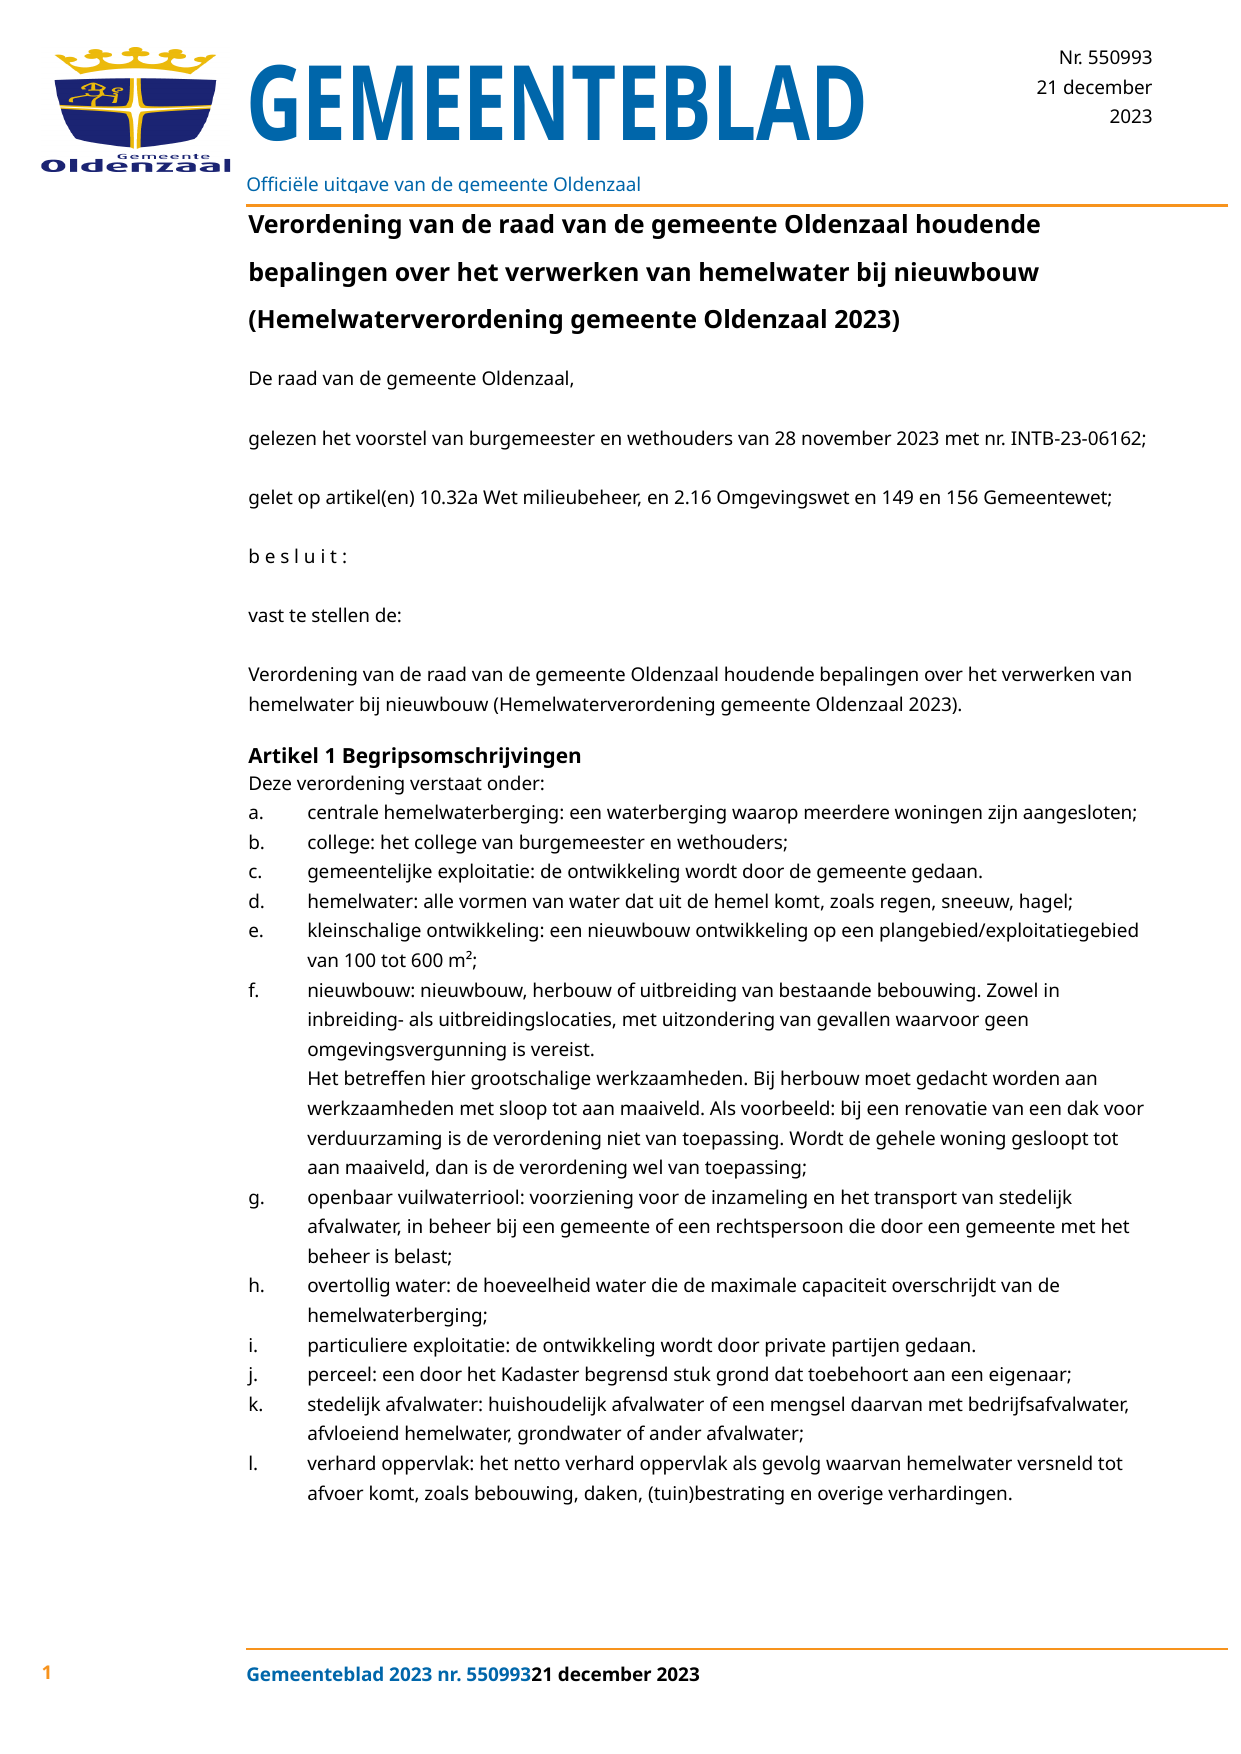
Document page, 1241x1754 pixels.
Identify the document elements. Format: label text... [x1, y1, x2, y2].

list college: het college van burgemeester en wethouders; [248, 829, 1152, 855]
list hemelwater: alle vormen van water dat uit de hemel komt, zoals regen, sneeuw, hagel; [248, 888, 1152, 914]
list Het betreffen hier grootschalige werkzaamheden. Bij herbouw moet gedacht worden aan werkzaamheden met sloop tot aan maaiveld. Als voorbeeld: bij een renovatie van een dak voor verduurzaming is de verordening niet van toepassing. Wordt de gehele woning gesloopt tot aan maaiveld, dan is de verordening wel van toepassing; [248, 1066, 1152, 1180]
text Verordening van de raad van de gemeente Oldenzaal houdende bepalingen over het verwerken van hemelwater bij nieuwbouw (Hemelwaterverordening gemeente Oldenzaal 2023). [248, 661, 1152, 717]
text gelezen het voorstel van burgemeester en wethouders van 28 november 2023 met nr. INTB-23-06162; [248, 425, 1152, 450]
list particuliere exploitatie: de ontwikkeling wordt door private partijen gedaan. [248, 1332, 1152, 1358]
text vast te stellen de: [248, 602, 1152, 628]
text De raad van de gemeente Oldenzaal, [248, 366, 1152, 391]
list nieuwbouw: nieuwbouw, herbouw of uitbreiding van bestaande bebouwing. Zowel in inbreiding- als uitbreidingslocaties, met uitzondering van gevallen waarvoor geen omgevingsvergunning is vereist. [248, 977, 1152, 1062]
list kleinschalige ontwikkeling: een nieuwbouw ontwikkeling op een plangebied/exploitatiegebied van 100 tot 600 m²; [248, 918, 1152, 973]
text gelet op artikel(en) 10.32a Wet milieubeheer, en 2.16 Omgevingswet en 149 en 156 Gemeentewet; [248, 484, 1152, 509]
list overtollig water: de hoeveelheid water die de maximale capaciteit overschrijdt van de hemelwaterberging; [248, 1273, 1152, 1328]
list centrale hemelwaterberging: een waterberging waarop meerdere woningen zijn aangesloten; [248, 799, 1152, 825]
list openbaar vuilwaterriool: voorziening voor de inzameling en het transport van stedelijk afvalwater, in beheer bij een gemeente of een rechtspersoon die door een gemeente met het beheer is belast; [248, 1184, 1152, 1269]
picture [41, 47, 231, 172]
list verhard oppervlak: het netto verhard oppervlak als gevolg waarvan hemelwater versneld tot afvoer komt, zoals bebouwing, daken, (tuin)bestrating en overige verhardingen. [248, 1450, 1152, 1506]
text Artikel 1 Begripsomschrijvingen [248, 741, 1152, 770]
text b e s l u i t : [248, 543, 1152, 569]
text Deze verordening verstaat onder: [248, 770, 1152, 796]
list stedelijk afvalwater: huishoudelijk afvalwater of een mengsel daarvan met bedrijfsafvalwater, afvloeiend hemelwater, grondwater of ander afvalwater; [248, 1391, 1152, 1446]
list gemeentelijke exploitatie: de ontwikkeling wordt door de gemeente gedaan. [248, 858, 1152, 884]
list perceel: een door het Kadaster begrensd stuk grond dat toebehoort aan een eigenaar; [248, 1361, 1152, 1387]
text Verordening van de raad van de gemeente Oldenzaal houdende bepalingen over het verwerken van hemelwater bij nieuwbouw (Hemelwaterverordening gemeente Oldenzaal 2023) [248, 207, 1152, 336]
